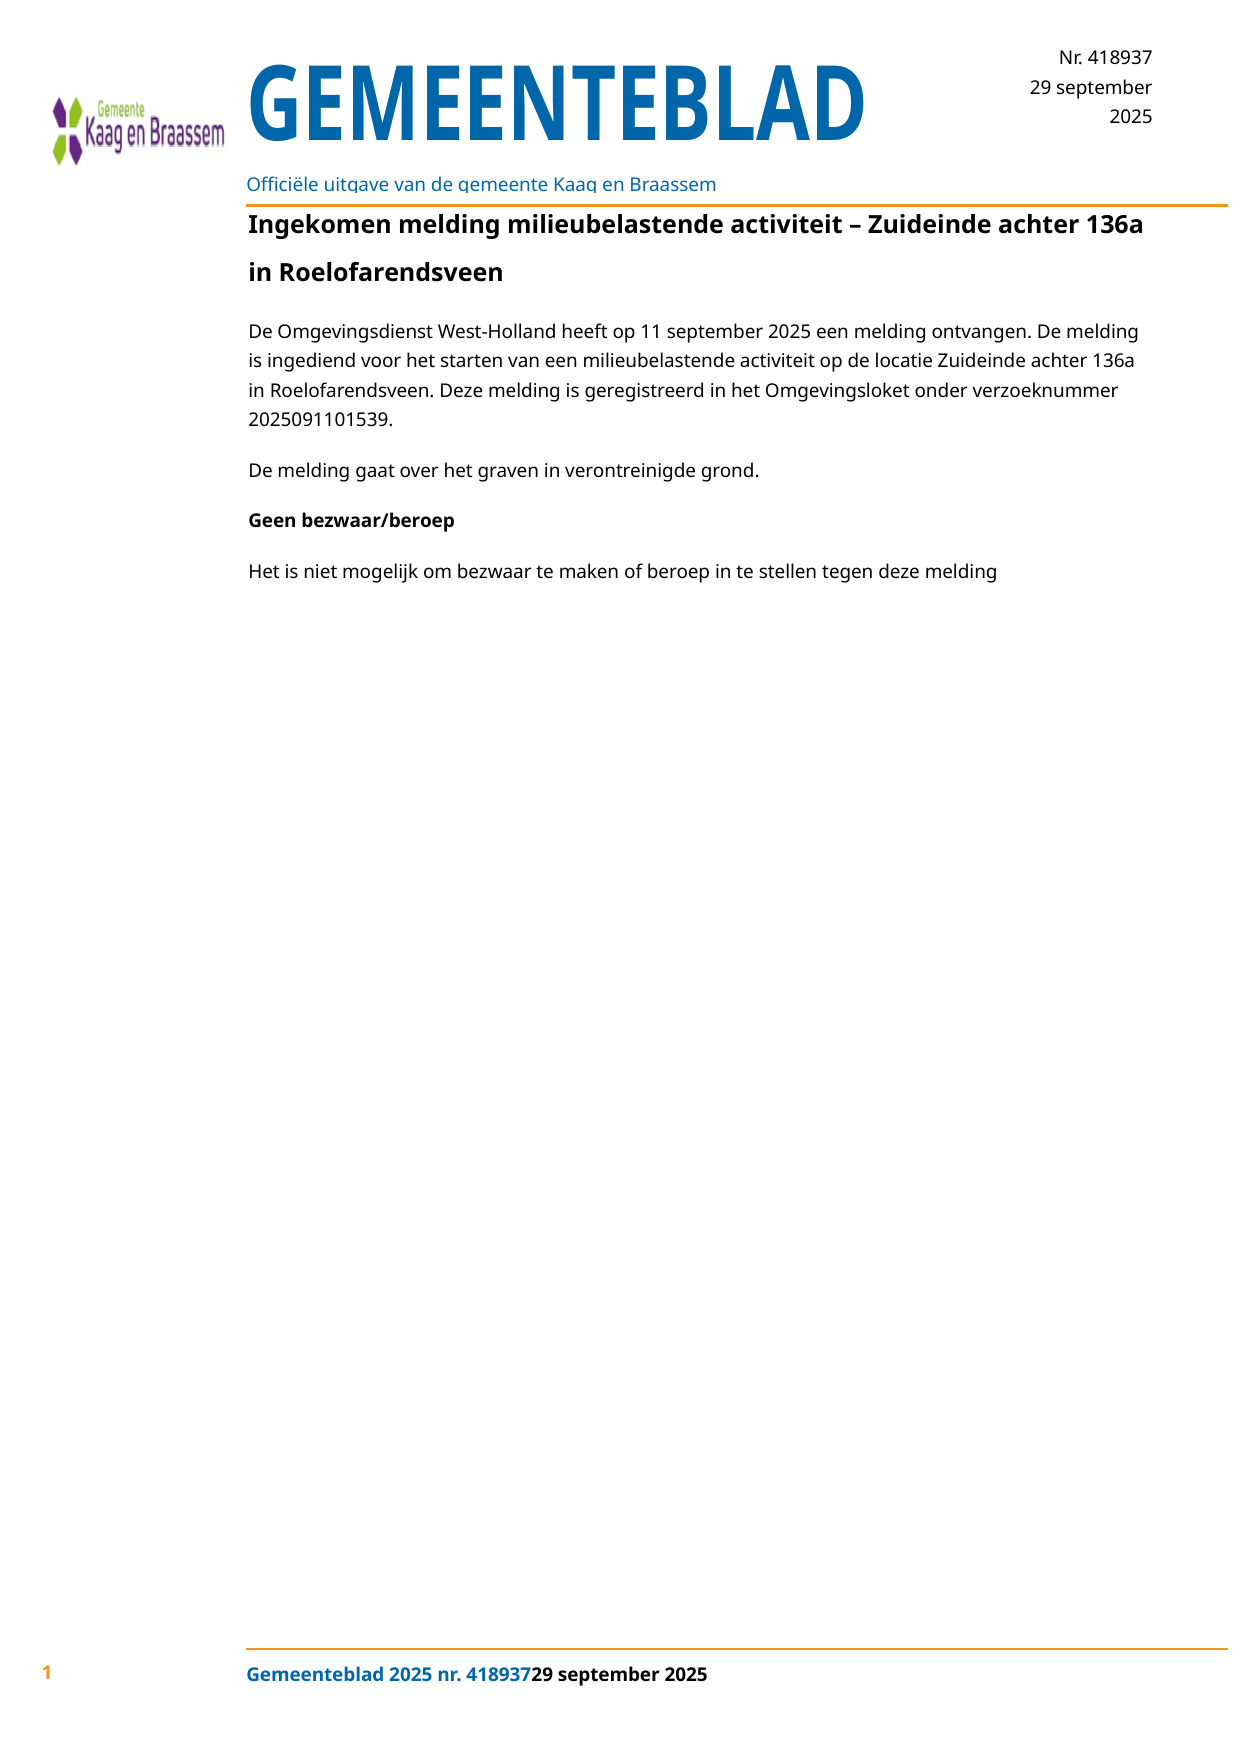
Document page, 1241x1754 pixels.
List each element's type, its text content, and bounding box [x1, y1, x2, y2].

text Ingekomen melding milieubelastende activiteit – Zuideinde achter 136a in Roelofarendsveen [248, 207, 1152, 288]
text De Omgevingsdienst West-Holland heeft op 11 september 2025 een melding ontvangen. De melding is ingediend voor het starten van een milieubelastende activiteit op de locatie Zuideinde achter 136a in Roelofarendsveen. Deze melding is geregistreerd in het Omgevingsloket onder verzoeknummer 2025091101539. [248, 318, 1152, 432]
picture [41, 47, 231, 172]
text De melding gaat over het graven in verontreinigde grond. [248, 457, 1152, 483]
text Geen bezwaar/beroep [248, 507, 1152, 533]
text Het is niet mogelijk om bezwaar te maken of beroep in te stellen tegen deze melding [248, 558, 1152, 584]
